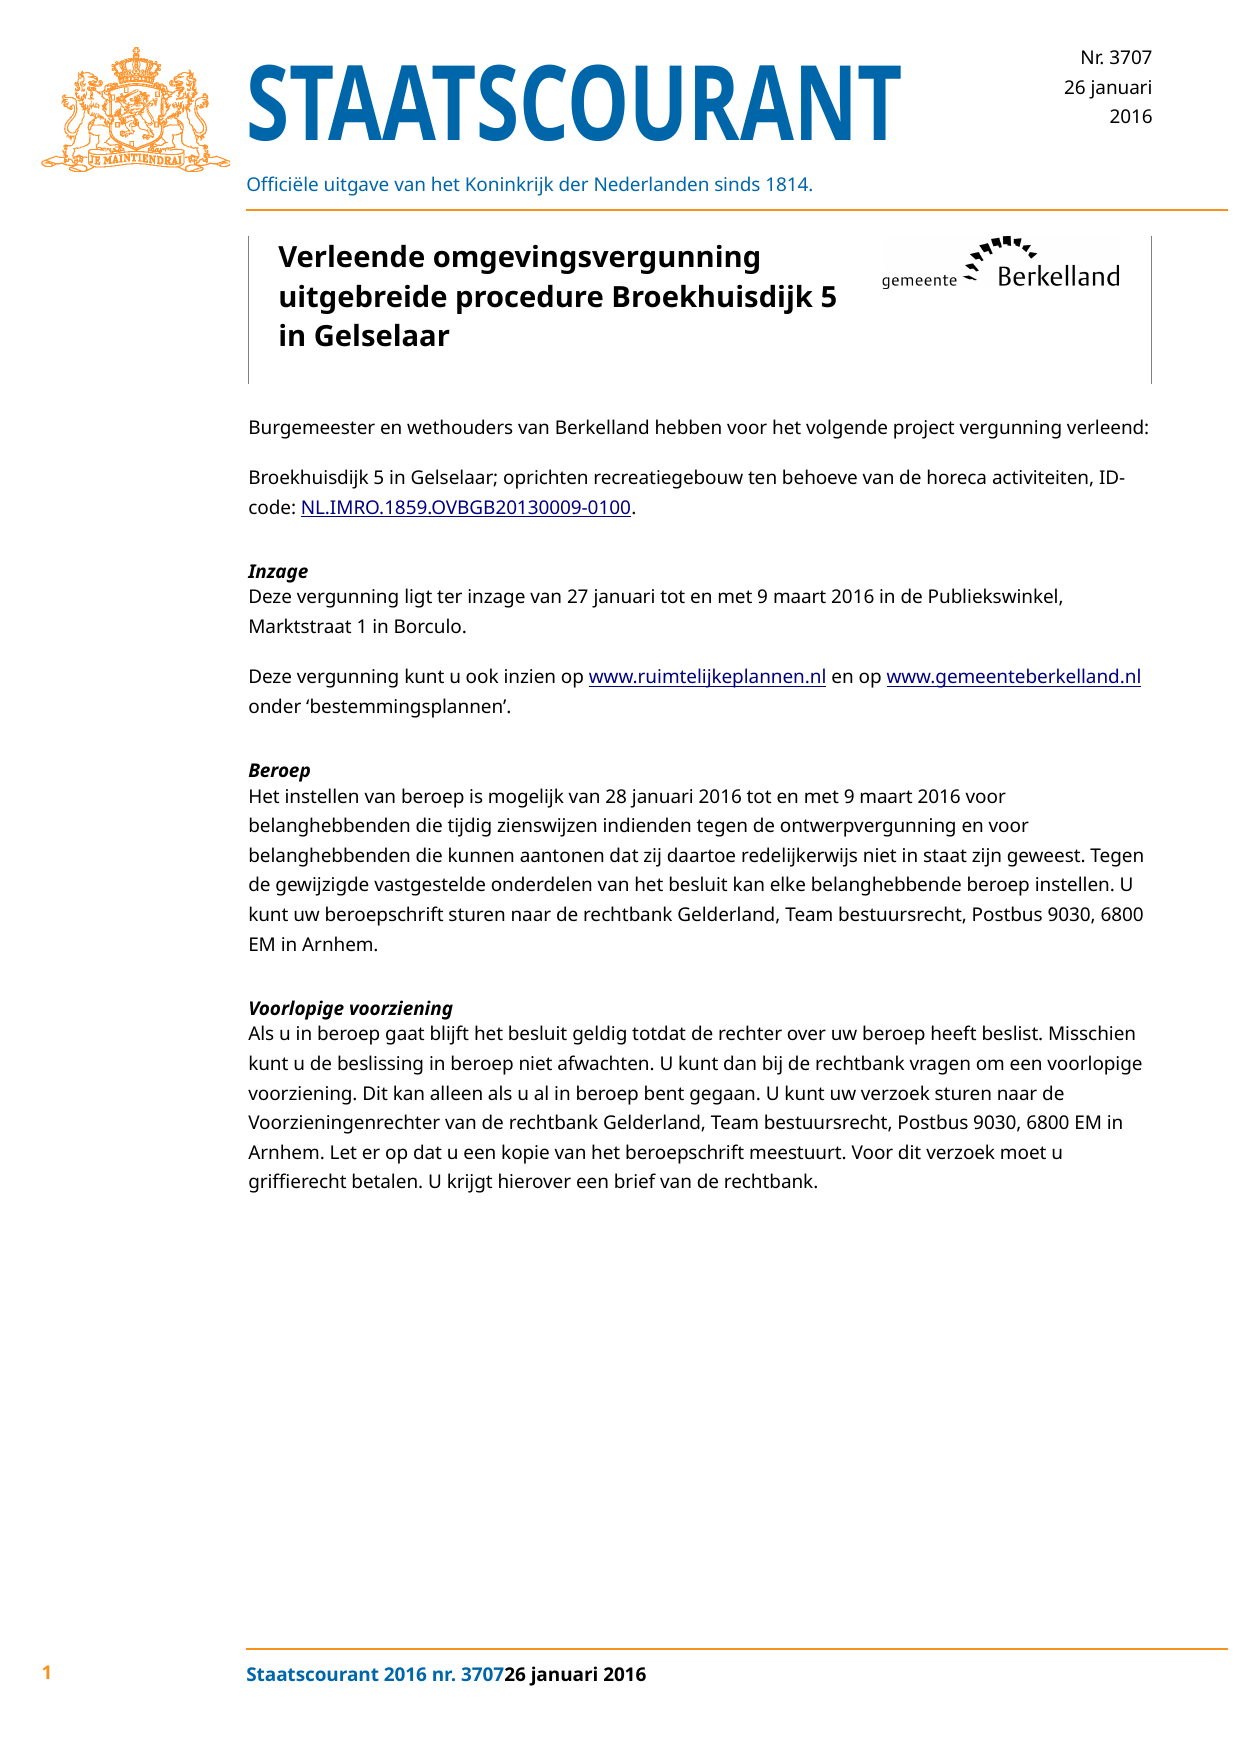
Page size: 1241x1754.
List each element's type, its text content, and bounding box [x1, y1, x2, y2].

text Voorlopige voorziening [248, 995, 1152, 1021]
table_header [850, 236, 1151, 384]
text Beroep [248, 757, 1152, 783]
text Deze vergunning ligt ter inzage van 27 januari tot en met 9 maart 2016 in de Publiekswinkel, Marktstraat 1 in Borculo. [248, 584, 1152, 639]
text Burgemeester en wethouders van Berkelland hebben voor het volgende project vergunning verleend: [248, 414, 1152, 440]
text Het instellen van beroep is mogelijk van 28 januari 2016 tot en met 9 maart 2016 voor belanghebbenden die tijdig zienswijzen indienden tegen de ontwerpvergunning en voor belanghebbenden die kunnen aantonen dat zij daartoe redelijkerwijs niet in staat zijn geweest. Tegen de gewijzigde vastgestelde onderdelen van het besluit kan elke belanghebbende beroep instellen. U kunt uw beroepschrift sturen naar de rechtbank Gelderland, Team bestuursrecht, Postbus 9030, 6800 EM in Arnhem. [248, 783, 1152, 957]
text Broekhuisdijk 5 in Gelselaar; oprichten recreatiegebouw ten behoeve van de horeca activiteiten, ID-code: NL.IMRO.1859.OVBGB20130009-0100. [248, 464, 1152, 520]
picture [882, 236, 1119, 289]
text Inzage [248, 558, 1152, 584]
picture [41, 47, 231, 172]
table_header Verleende omgevingsvergunning uitgebreide procedure Broekhuisdijk 5 in Gelselaar [249, 236, 850, 384]
text Deze vergunning kunt u ook inzien op www.ruimtelijkeplannen.nl en op www.gemeenteberkelland.nl onder ‘bestemmingsplannen’. [248, 664, 1152, 719]
text Als u in beroep gaat blijft het besluit geldig totdat de rechter over uw beroep heeft beslist. Misschien kunt u de beslissing in beroep niet afwachten. U kunt dan bij de rechtbank vragen om een voorlopige voorziening. Dit kan alleen als u al in beroep bent gegaan. U kunt uw verzoek sturen naar de Voorzieningenrechter van de rechtbank Gelderland, Team bestuursrecht, Postbus 9030, 6800 EM in Arnhem. Let er op dat u een kopie van het beroepschrift meestuurt. Voor dit verzoek moet u griffierecht betalen. U krijgt hierover een brief van de rechtbank. [248, 1021, 1152, 1194]
